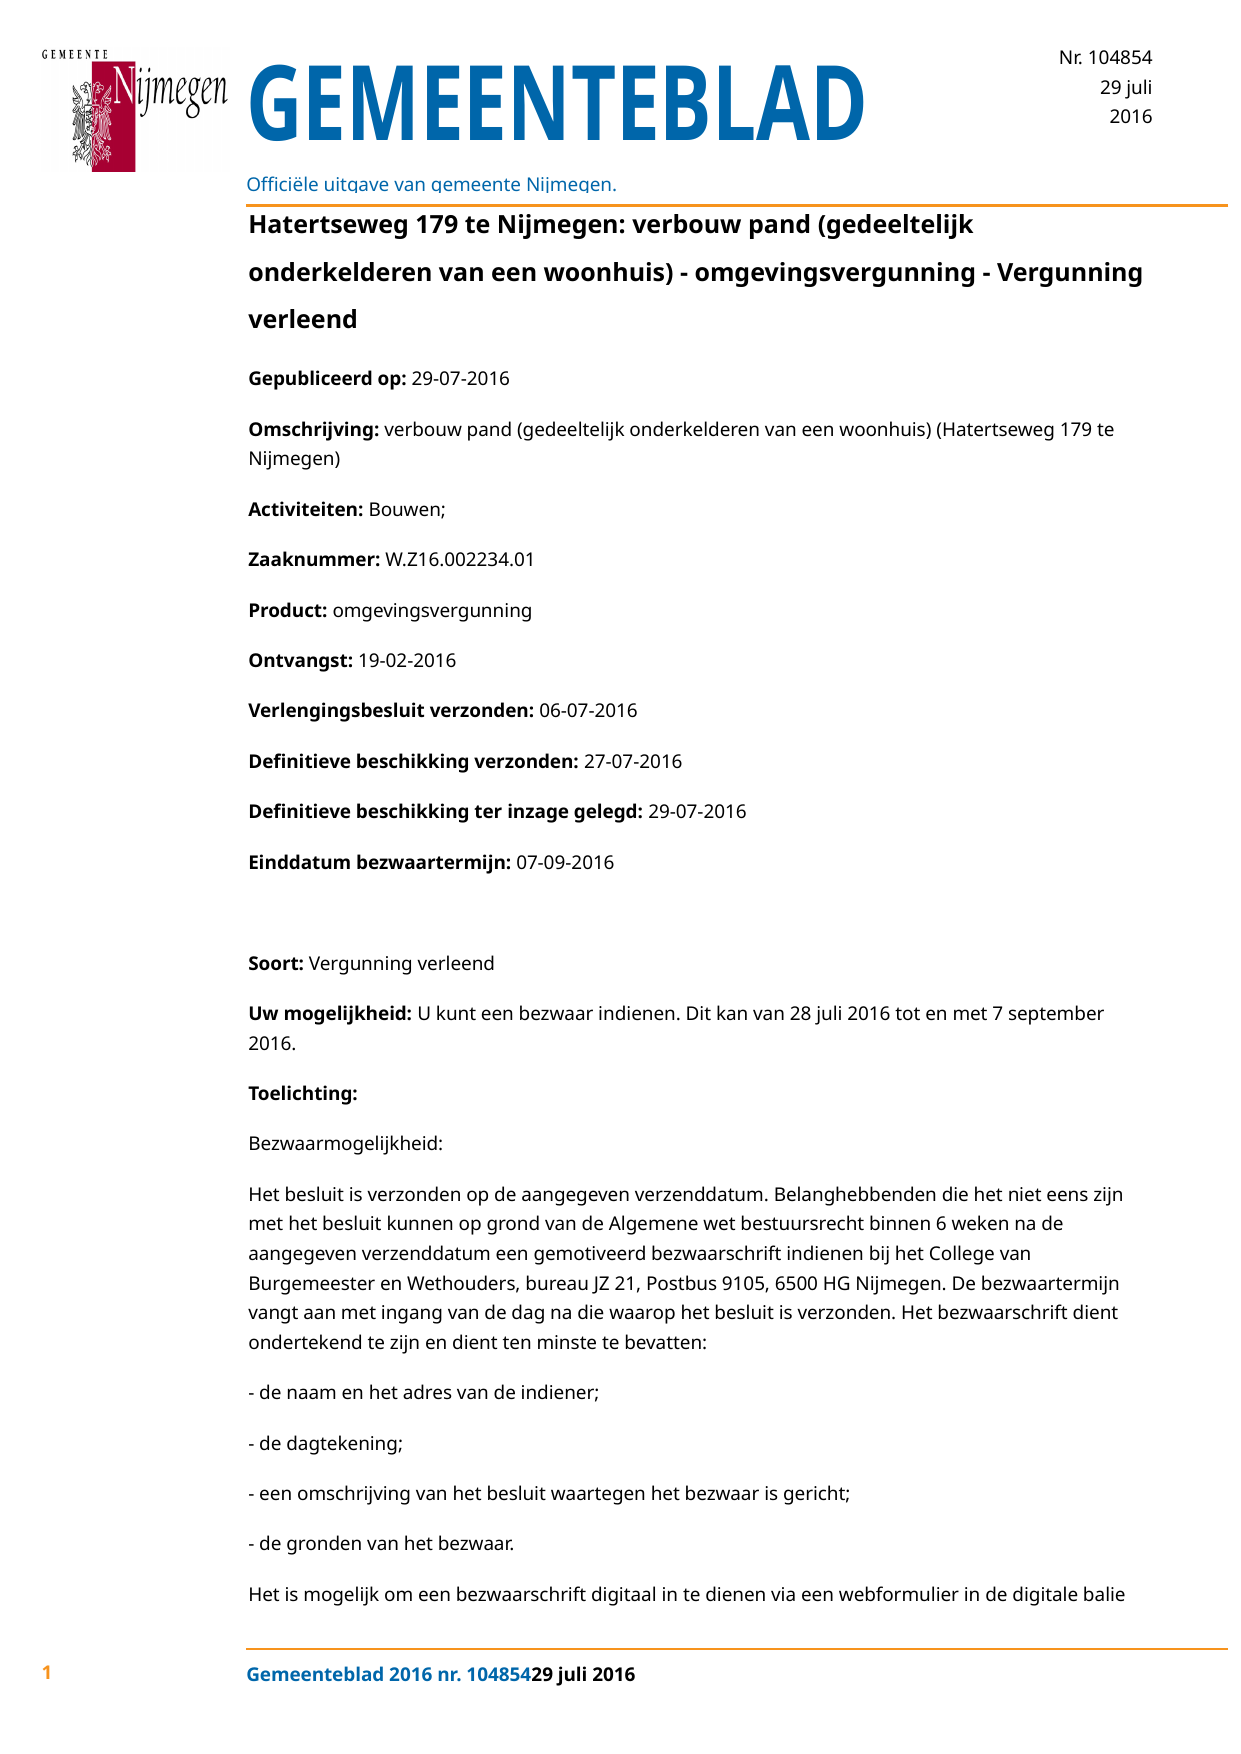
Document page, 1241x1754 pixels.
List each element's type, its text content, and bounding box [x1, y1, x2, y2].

picture [41, 47, 231, 172]
text - de naam en het adres van de indiener; [248, 1379, 1152, 1405]
text Ontvangst: 19-02-2016 [248, 647, 1152, 673]
text Activiteiten: Bouwen; [248, 496, 1152, 522]
text Het besluit is verzonden op de aangegeven verzenddatum. Belanghebbenden die het niet eens zijn met het besluit kunnen op grond van de Algemene wet bestuursrecht binnen 6 weken na de aangegeven verzenddatum een gemotiveerd bezwaarschrift indienen bij het College van Burgemeester en Wethouders, bureau JZ 21, Postbus 9105, 6500 HG Nijmegen. De bezwaartermijn vangt aan met ingang van de dag na die waarop het besluit is verzonden. Het bezwaarschrift dient ondertekend te zijn en dient ten minste te bevatten: [248, 1181, 1152, 1354]
text - de gronden van het bezwaar. [248, 1531, 1152, 1556]
text Definitieve beschikking ter inzage gelegd: 29-07-2016 [248, 798, 1152, 824]
text Uw mogelijkheid: U kunt een bezwaar indienen. Dit kan van 28 juli 2016 tot en met 7 september 2016. [248, 1000, 1152, 1055]
text Gepubliceerd op: 29-07-2016 [248, 366, 1152, 391]
text Het is mogelijk om een bezwaarschrift digitaal in te dienen via een webformulier in de digitale balie [248, 1581, 1152, 1607]
text Omschrijving: verbouw pand (gedeeltelijk onderkelderen van een woonhuis) (Hatertseweg 179 te Nijmegen) [248, 416, 1152, 471]
text Verlengingsbesluit verzonden: 06-07-2016 [248, 698, 1152, 723]
text Definitieve beschikking verzonden: 27-07-2016 [248, 748, 1152, 774]
text - een omschrijving van het besluit waartegen het bezwaar is gericht; [248, 1480, 1152, 1506]
text - de dagtekening; [248, 1430, 1152, 1455]
text Bezwaarmogelijkheid: [248, 1131, 1152, 1156]
text Zaaknummer: W.Z16.002234.01 [248, 546, 1152, 572]
text Soort: Vergunning verleend [248, 950, 1152, 975]
text Toelichting: [248, 1080, 1152, 1106]
text Einddatum bezwaartermijn: 07-09-2016 [248, 849, 1152, 874]
text Product: omgevingsvergunning [248, 597, 1152, 622]
text Hatertseweg 179 te Nijmegen: verbouw pand (gedeeltelijk onderkelderen van een woonhuis) - omgevingsvergunning - Vergunning verleend [248, 207, 1152, 336]
